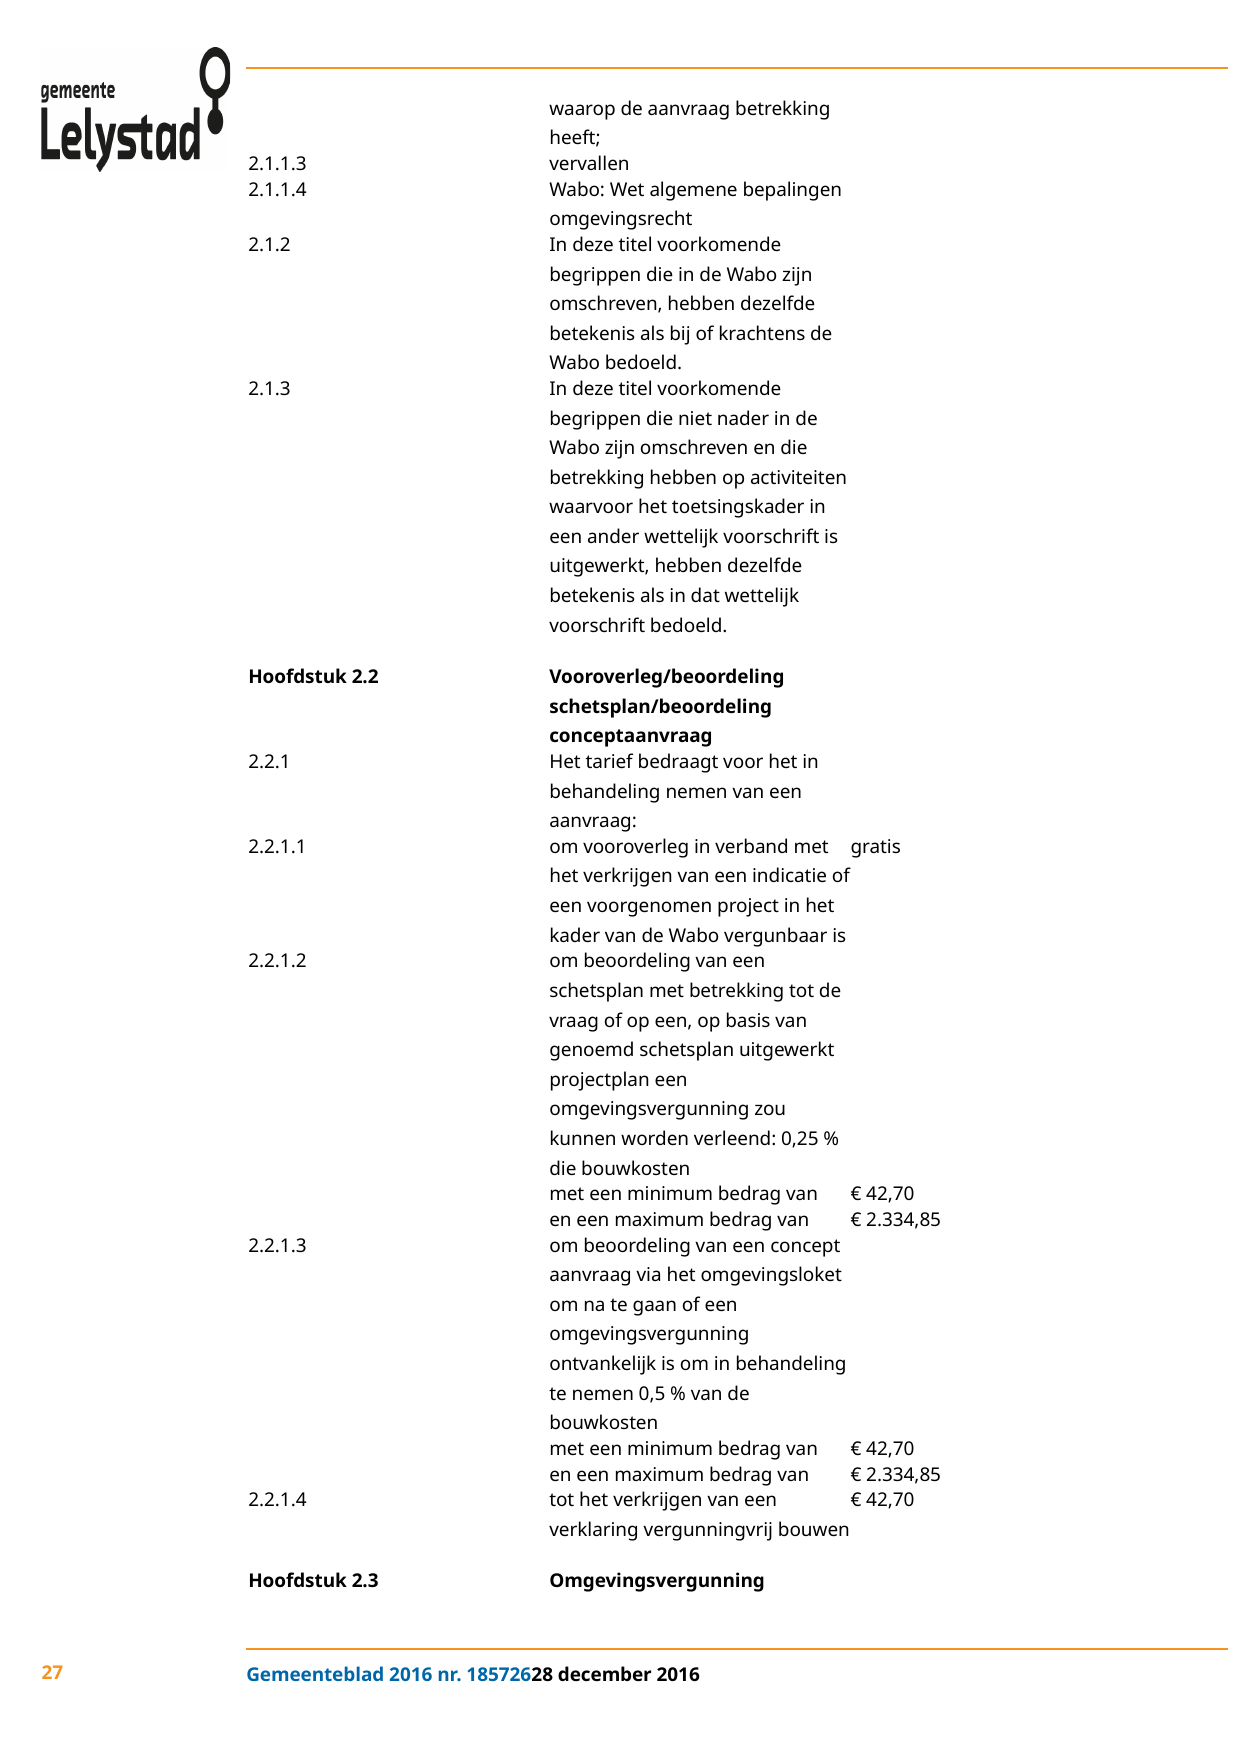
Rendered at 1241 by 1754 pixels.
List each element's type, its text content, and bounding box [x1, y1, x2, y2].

table_cell € 42,70 [850, 1180, 1152, 1206]
table_cell [850, 150, 1152, 176]
table_cell [850, 375, 1152, 638]
table_cell 2.2.1.1 [248, 833, 549, 948]
table_cell [248, 1461, 549, 1487]
table_cell 2.1.1.3 [248, 150, 549, 176]
table_cell 2.2.1.4 [248, 1487, 549, 1542]
table_cell Het tarief bedraagt voor het in behandeling nemen van een aanvraag: [549, 748, 850, 833]
table_cell Vooroverleg/beoordeling schetsplan/beoordeling conceptaanvraag [549, 663, 850, 748]
table_cell € 2.334,85 [850, 1461, 1152, 1487]
table_cell [850, 1568, 1152, 1593]
table_cell [248, 95, 549, 150]
table_cell waarop de aanvraag betrekking heeft; [549, 95, 850, 150]
table_cell Wabo: Wet algemene bepalingen omgevingsrecht [549, 176, 850, 231]
table_cell [248, 1435, 549, 1461]
table_cell en een maximum bedrag van [549, 1206, 850, 1232]
table_cell 2.2.1 [248, 748, 549, 833]
table_cell [248, 1206, 549, 1232]
table_cell [850, 948, 1152, 1180]
table_cell € 42,70 [850, 1435, 1152, 1461]
table_cell Hoofdstuk 2.3 [248, 1568, 549, 1593]
table_cell [248, 1542, 549, 1568]
table_cell met een minimum bedrag van [549, 1180, 850, 1206]
picture [41, 47, 231, 172]
table_cell om beoordeling van een concept aanvraag via het omgevingsloket om na te gaan of een omgevingsvergunning ontvankelijk is om in behandeling te nemen 0,5 % van de bouwkosten [549, 1232, 850, 1435]
table_cell 2.2.1.2 [248, 948, 549, 1180]
table_cell [850, 1542, 1152, 1568]
table_cell [850, 663, 1152, 748]
table_cell [850, 638, 1152, 663]
table_cell Omgevingsvergunning [549, 1568, 850, 1593]
table_cell gratis [850, 833, 1152, 948]
table_cell [248, 638, 549, 663]
table_cell met een minimum bedrag van [549, 1435, 850, 1461]
table_cell 2.1.2 [248, 231, 549, 375]
table_cell vervallen [549, 150, 850, 176]
table_cell [549, 1542, 850, 1568]
table_cell In deze titel voorkomende begrippen die in de Wabo zijn omschreven, hebben dezelfde betekenis als bij of krachtens de Wabo bedoeld. [549, 231, 850, 375]
table_cell Hoofdstuk 2.2 [248, 663, 549, 748]
table_cell € 42,70 [850, 1487, 1152, 1542]
table_cell [549, 638, 850, 663]
table_cell om beoordeling van een schetsplan met betrekking tot de vraag of op een, op basis van genoemd schetsplan uitgewerkt projectplan een omgevingsvergunning zou kunnen worden verleend: 0,25 % die bouwkosten [549, 948, 850, 1180]
table_cell en een maximum bedrag van [549, 1461, 850, 1487]
table_cell In deze titel voorkomende begrippen die niet nader in de Wabo zijn omschreven en die betrekking hebben op activiteiten waarvoor het toetsingskader in een ander wettelijk voorschrift is uitgewerkt, hebben dezelfde betekenis als in dat wettelijk voorschrift bedoeld. [549, 375, 850, 638]
table_cell [850, 95, 1152, 150]
table_cell 2.1.1.4 [248, 176, 549, 231]
table_cell [850, 231, 1152, 375]
table_cell tot het verkrijgen van een verklaring vergunningvrij bouwen [549, 1487, 850, 1542]
table_cell [248, 1180, 549, 1206]
table_cell € 2.334,85 [850, 1206, 1152, 1232]
table_cell om vooroverleg in verband met het verkrijgen van een indicatie of een voorgenomen project in het kader van de Wabo vergunbaar is [549, 833, 850, 948]
table_cell [850, 176, 1152, 231]
table_cell 2.1.3 [248, 375, 549, 638]
table_cell [850, 748, 1152, 833]
table_cell 2.2.1.3 [248, 1232, 549, 1435]
table_cell [850, 1232, 1152, 1435]
